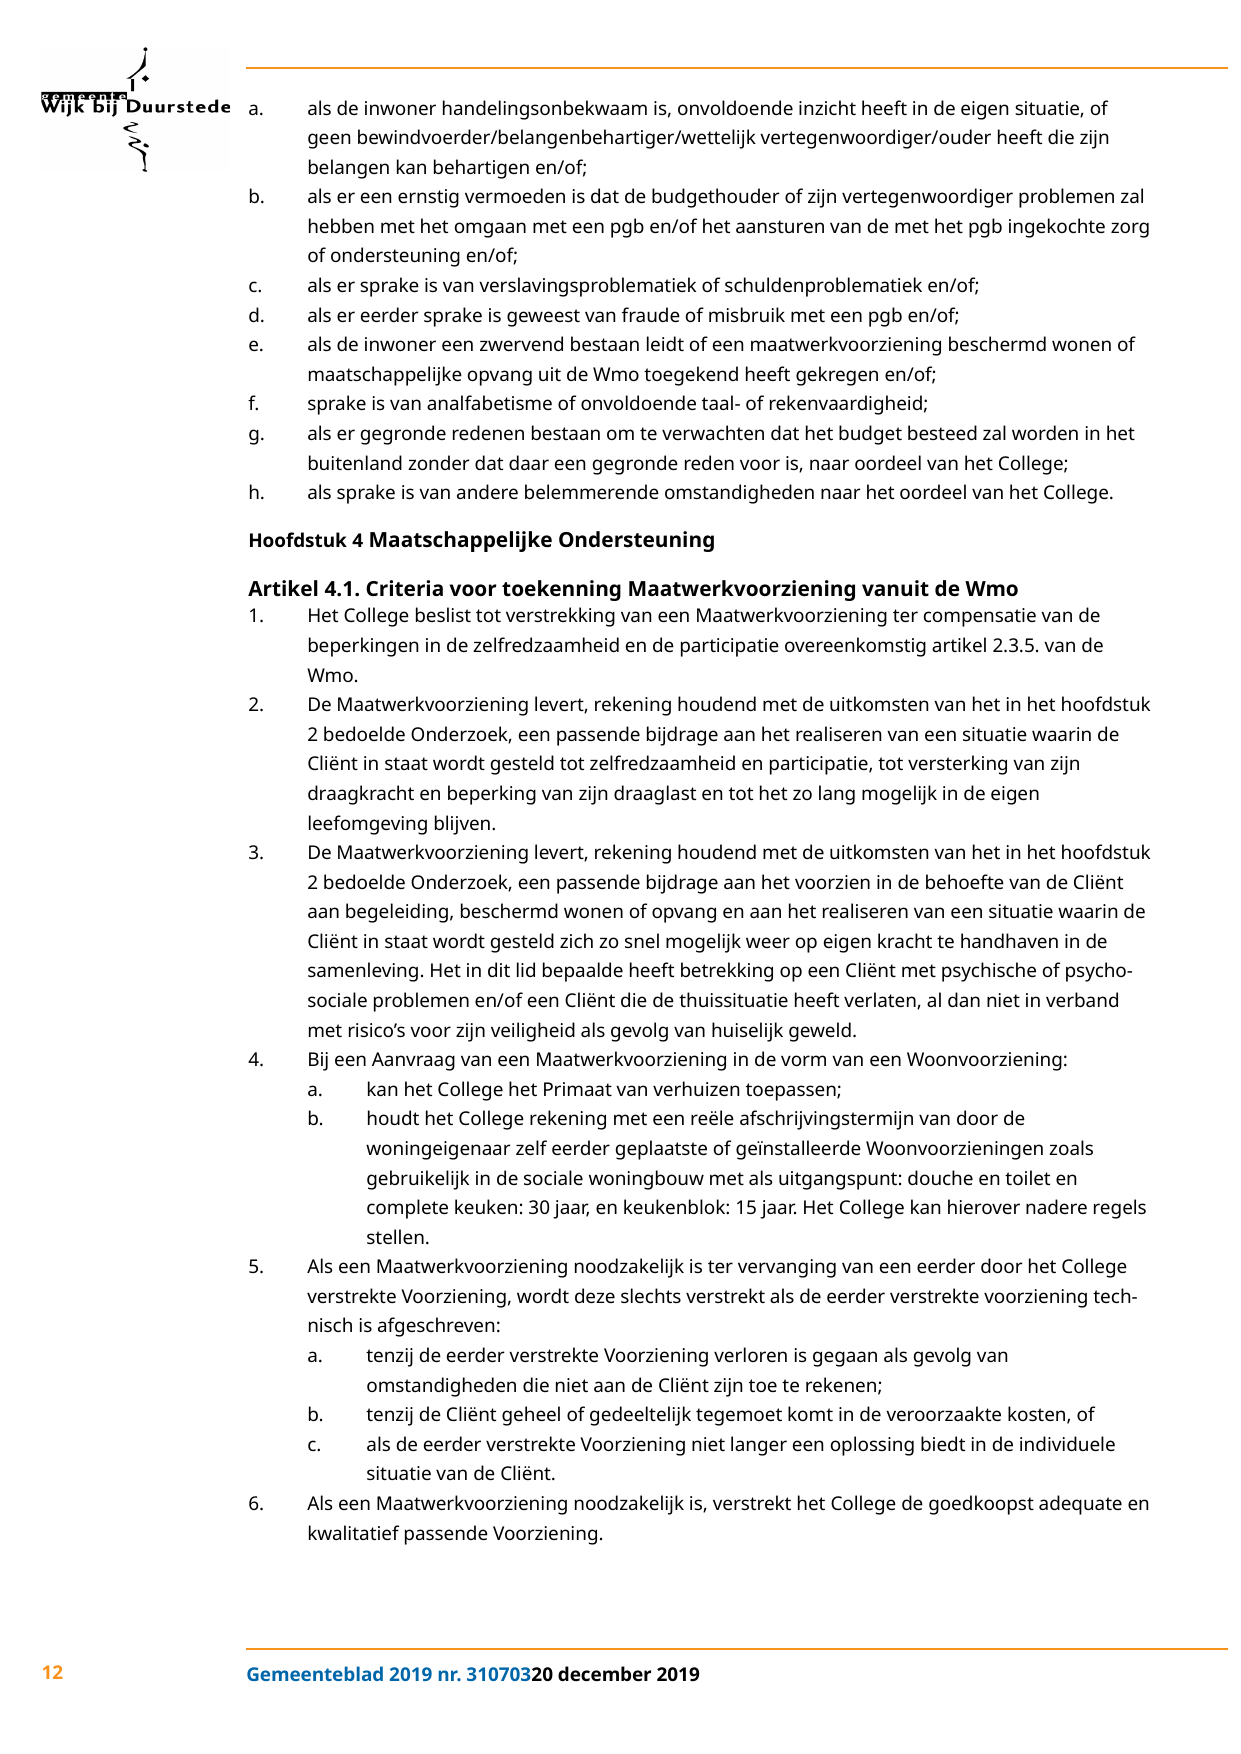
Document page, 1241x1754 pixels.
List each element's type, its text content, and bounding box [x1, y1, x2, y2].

list als er gegronde redenen bestaan om te verwachten dat het budget besteed zal worden in het buitenland zonder dat daar een gegronde reden voor is, naar oordeel van het College; [248, 420, 1152, 476]
list houdt het College rekening met een reële afschrijvingstermijn van door de woningeigenaar zelf eerder geplaatste of geïnstalleerde Woonvoorzieningen zoals gebruikelijk in de sociale woningbouw met als uitgangspunt: douche en toilet en complete keuken: 30 jaar, en keukenblok: 15 jaar. Het College kan hierover nadere regels stellen. [307, 1106, 1152, 1250]
list tenzij de eerder verstrekte Voorziening verloren is gegaan als gevolg van omstandigheden die niet aan de Cliënt zijn toe te rekenen; [307, 1342, 1152, 1398]
list als de inwoner een zwervend bestaan leidt of een maatwerkvoorziening beschermd wonen of maatschappelijke opvang uit de Wmo toegekend heeft gekregen en/of; [248, 331, 1152, 387]
list Bij een Aanvraag van een Maatwerkvoorziening in de vorm van een Woonvoorziening: [248, 1046, 1152, 1072]
list kan het College het Primaat van verhuizen toepassen; [307, 1076, 1152, 1102]
picture [41, 47, 231, 172]
list Het College beslist tot verstrekking van een Maatwerkvoorziening ter compensatie van de beperkingen in de zelfredzaamheid en de participatie overeenkomstig artikel 2.3.5. van de Wmo. [248, 603, 1152, 688]
list De Maatwerkvoorziening levert, rekening houdend met de uitkomsten van het in het hoofdstuk 2 bedoelde Onderzoek, een passende bijdrage aan het voorzien in de behoefte van de Cliënt aan begeleiding, beschermd wonen of opvang en aan het realiseren van een situatie waarin de Cliënt in staat wordt gesteld zich zo snel mogelijk weer op eigen kracht te handhaven in de samenleving. Het in dit lid bepaalde heeft betrekking op een Cliënt met psychische of psycho-sociale problemen en/of een Cliënt die de thuissituatie heeft verlaten, al dan niet in verband met risico’s voor zijn veiligheid als gevolg van huiselijk geweld. [248, 839, 1152, 1043]
list als de inwoner handelingsonbekwaam is, onvoldoende inzicht heeft in de eigen situatie, of geen bewindvoerder/belangenbehartiger/wettelijk vertegenwoordiger/ouder heeft die zijn belangen kan behartigen en/of; [248, 95, 1152, 180]
list als er een ernstig vermoeden is dat de budgethouder of zijn vertegenwoordiger problemen zal hebben met het omgaan met een pgb en/of het aansturen van de met het pgb ingekochte zorg of ondersteuning en/of; [248, 183, 1152, 268]
text Artikel 4.1. Criteria voor toekenning Maatwerkvoorziening vanuit de Wmo [248, 574, 1152, 603]
list als er eerder sprake is geweest van fraude of misbruik met een pgb en/of; [248, 302, 1152, 328]
list De Maatwerkvoorziening levert, rekening houdend met de uitkomsten van het in het hoofdstuk 2 bedoelde Onderzoek, een passende bijdrage aan het realiseren van een situatie waarin de Cliënt in staat wordt gesteld tot zelfredzaamheid en participatie, tot versterking van zijn draagkracht en beperking van zijn draaglast en tot het zo lang mogelijk in de eigen leefomgeving blijven. [248, 691, 1152, 836]
list Als een Maatwerkvoorziening noodzakelijk is, verstrekt het College de goedkoopst adequate en kwalitatief passende Voorziening. [248, 1490, 1152, 1546]
list als er sprake is van verslavingsproblematiek of schuldenproblematiek en/of; [248, 272, 1152, 298]
list tenzij de Cliënt geheel of gedeeltelijk tegemoet komt in de veroorzaakte kosten, of [307, 1401, 1152, 1427]
list Als een Maatwerkvoorziening noodzakelijk is ter vervanging van een eerder door het College verstrekte Voorziening, wordt deze slechts verstrekt als de eerder verstrekte voorziening tech-nisch is afgeschreven: [248, 1253, 1152, 1338]
list sprake is van analfabetisme of onvoldoende taal- of rekenvaardigheid; [248, 391, 1152, 416]
list als sprake is van andere belemmerende omstandigheden naar het oordeel van het College. [248, 479, 1152, 505]
list als de eerder verstrekte Voorziening niet langer een oplossing biedt in de individuele situatie van de Cliënt. [307, 1431, 1152, 1486]
text Hoofdstuk 4 Maatschappelijke Ondersteuning [248, 525, 1152, 553]
